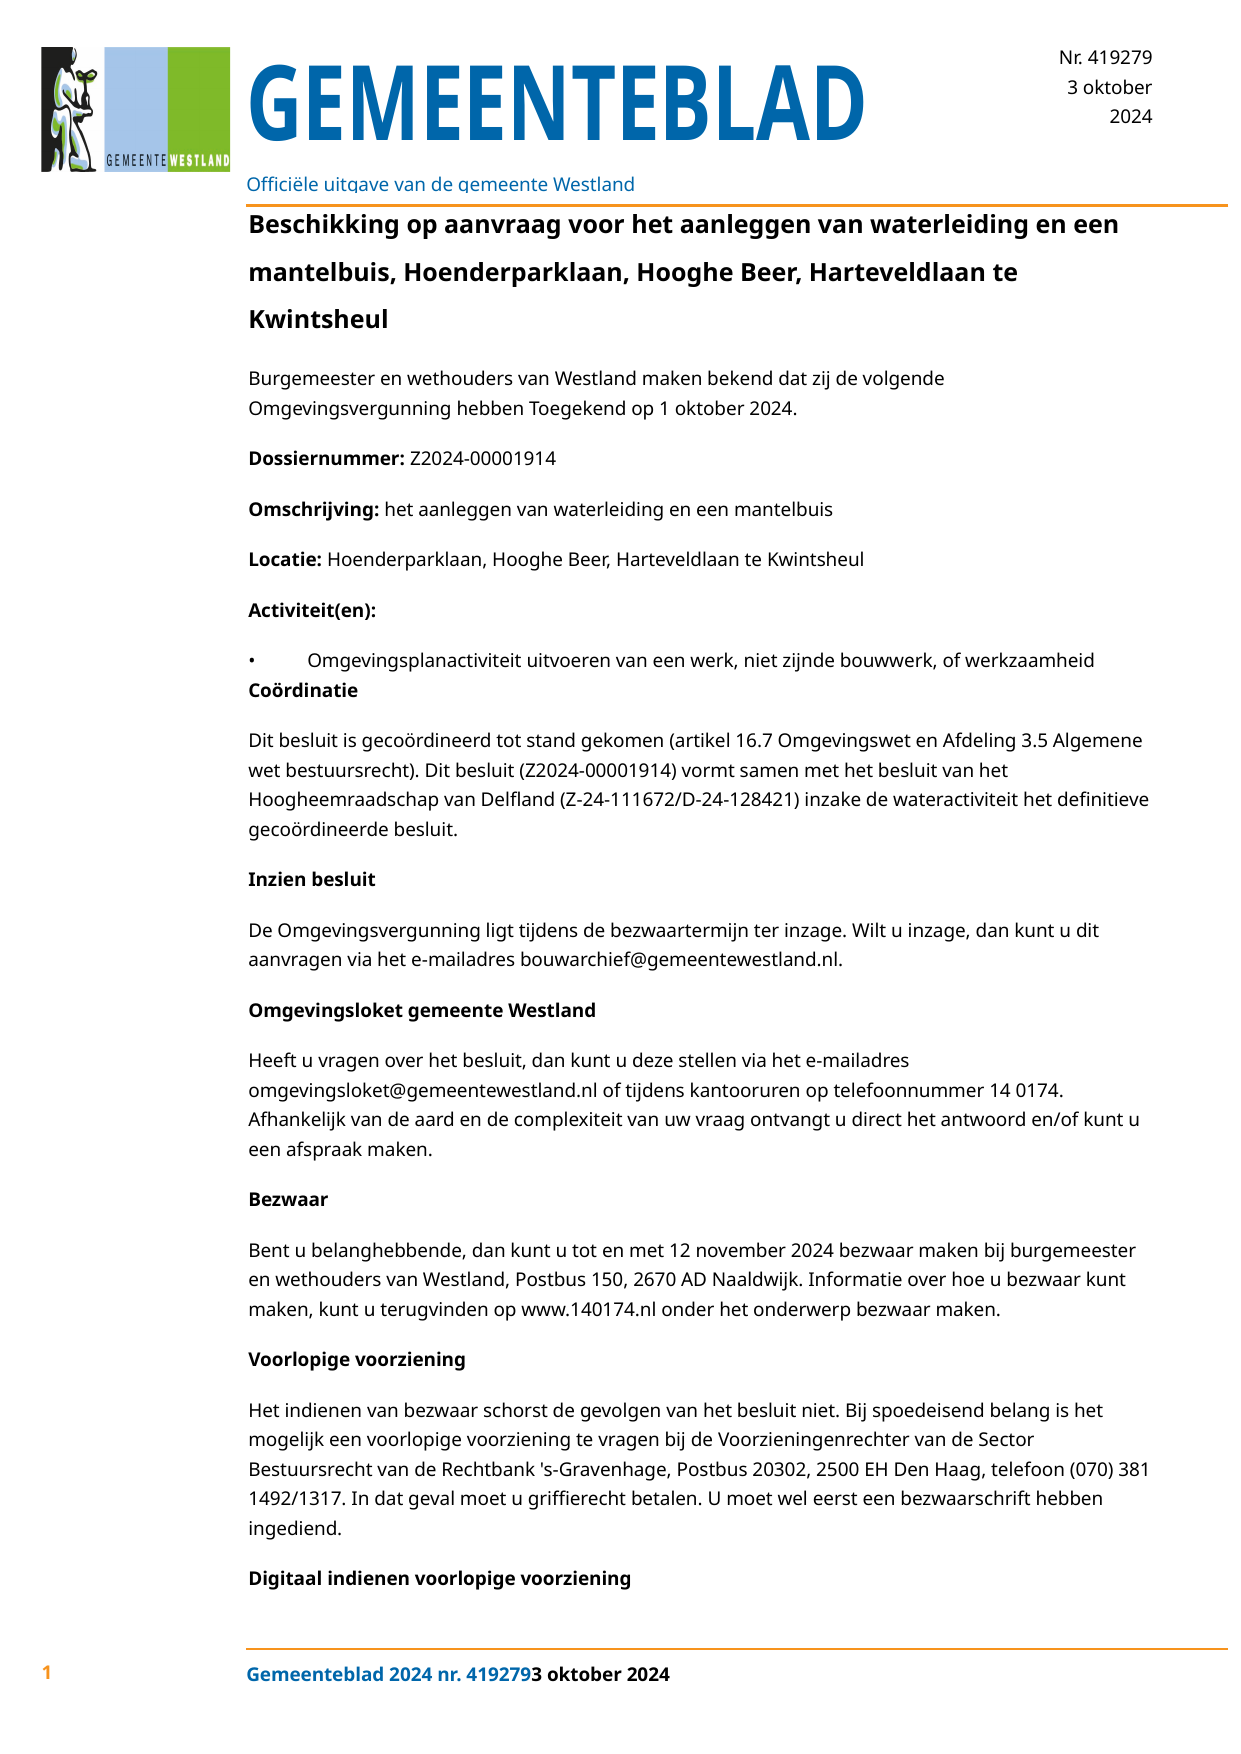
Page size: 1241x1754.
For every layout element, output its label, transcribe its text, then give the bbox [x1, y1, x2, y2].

text Burgemeester en wethouders van Westland maken bekend dat zij de volgende Omgevingsvergunning hebben Toegekend op 1 oktober 2024. [248, 366, 1152, 421]
text Coördinatie [248, 677, 1152, 702]
text Heeft u vragen over het besluit, dan kunt u deze stellen via het e-mailadres omgevingsloket@gemeentewestland.nl of tijdens kantooruren op telefoonnummer 14 0174. Afhankelijk van de aard en de complexiteit van uw vraag ontvangt u direct het antwoord en/of kunt u een afspraak maken. [248, 1047, 1152, 1162]
text Locatie: Hoenderparklaan, Hooghe Beer, Harteveldlaan te Kwintsheul [248, 546, 1152, 572]
text Voorlopige voorziening [248, 1346, 1152, 1372]
text Activiteit(en): [248, 597, 1152, 622]
text Omschrijving: het aanleggen van waterleiding en een mantelbuis [248, 496, 1152, 522]
text Dossiernummer: Z2024-00001914 [248, 446, 1152, 471]
text Omgevingsloket gemeente Westland [248, 997, 1152, 1022]
text Inzien besluit [248, 866, 1152, 892]
text Digitaal indienen voorlopige voorziening [248, 1566, 1152, 1591]
text De Omgevingsvergunning ligt tijdens de bezwaartermijn ter inzage. Wilt u inzage, dan kunt u dit aanvragen via het e-mailadres bouwarchief@gemeentewestland.nl. [248, 917, 1152, 972]
text Beschikking op aanvraag voor het aanleggen van waterleiding en een mantelbuis, Hoenderparklaan, Hooghe Beer, Harteveldlaan te Kwintsheul [248, 207, 1152, 336]
picture [41, 47, 231, 172]
text Het indienen van bezwaar schorst de gevolgen van het besluit niet. Bij spoedeisend belang is het mogelijk een voorlopige voorziening te vragen bij de Voorzieningenrechter van de Sector Bestuursrecht van de Rechtbank 's-Gravenhage, Postbus 20302, 2500 EH Den Haag, telefoon (070) 381 1492/1317. In dat geval moet u griffierecht betalen. U moet wel eerst een bezwaarschrift hebben ingediend. [248, 1397, 1152, 1541]
text Bent u belanghebbende, dan kunt u tot en met 12 november 2024 bezwaar maken bij burgemeester en wethouders van Westland, Postbus 150, 2670 AD Naaldwijk. Informatie over hoe u bezwaar kunt maken, kunt u terugvinden op www.140174.nl onder het onderwerp bezwaar maken. [248, 1237, 1152, 1322]
list Omgevingsplanactiviteit uitvoeren van een werk, niet zijnde bouwwerk, of werkzaamheid [248, 647, 1152, 673]
text Dit besluit is gecoördineerd tot stand gekomen (artikel 16.7 Omgevingswet en Afdeling 3.5 Algemene wet bestuursrecht). Dit besluit (Z2024-00001914) vormt samen met het besluit van het Hoogheemraadschap van Delfland (Z-24-111672/D-24-128421) inzake de wateractiviteit het definitieve gecoördineerde besluit. [248, 727, 1152, 842]
text Bezwaar [248, 1186, 1152, 1212]
